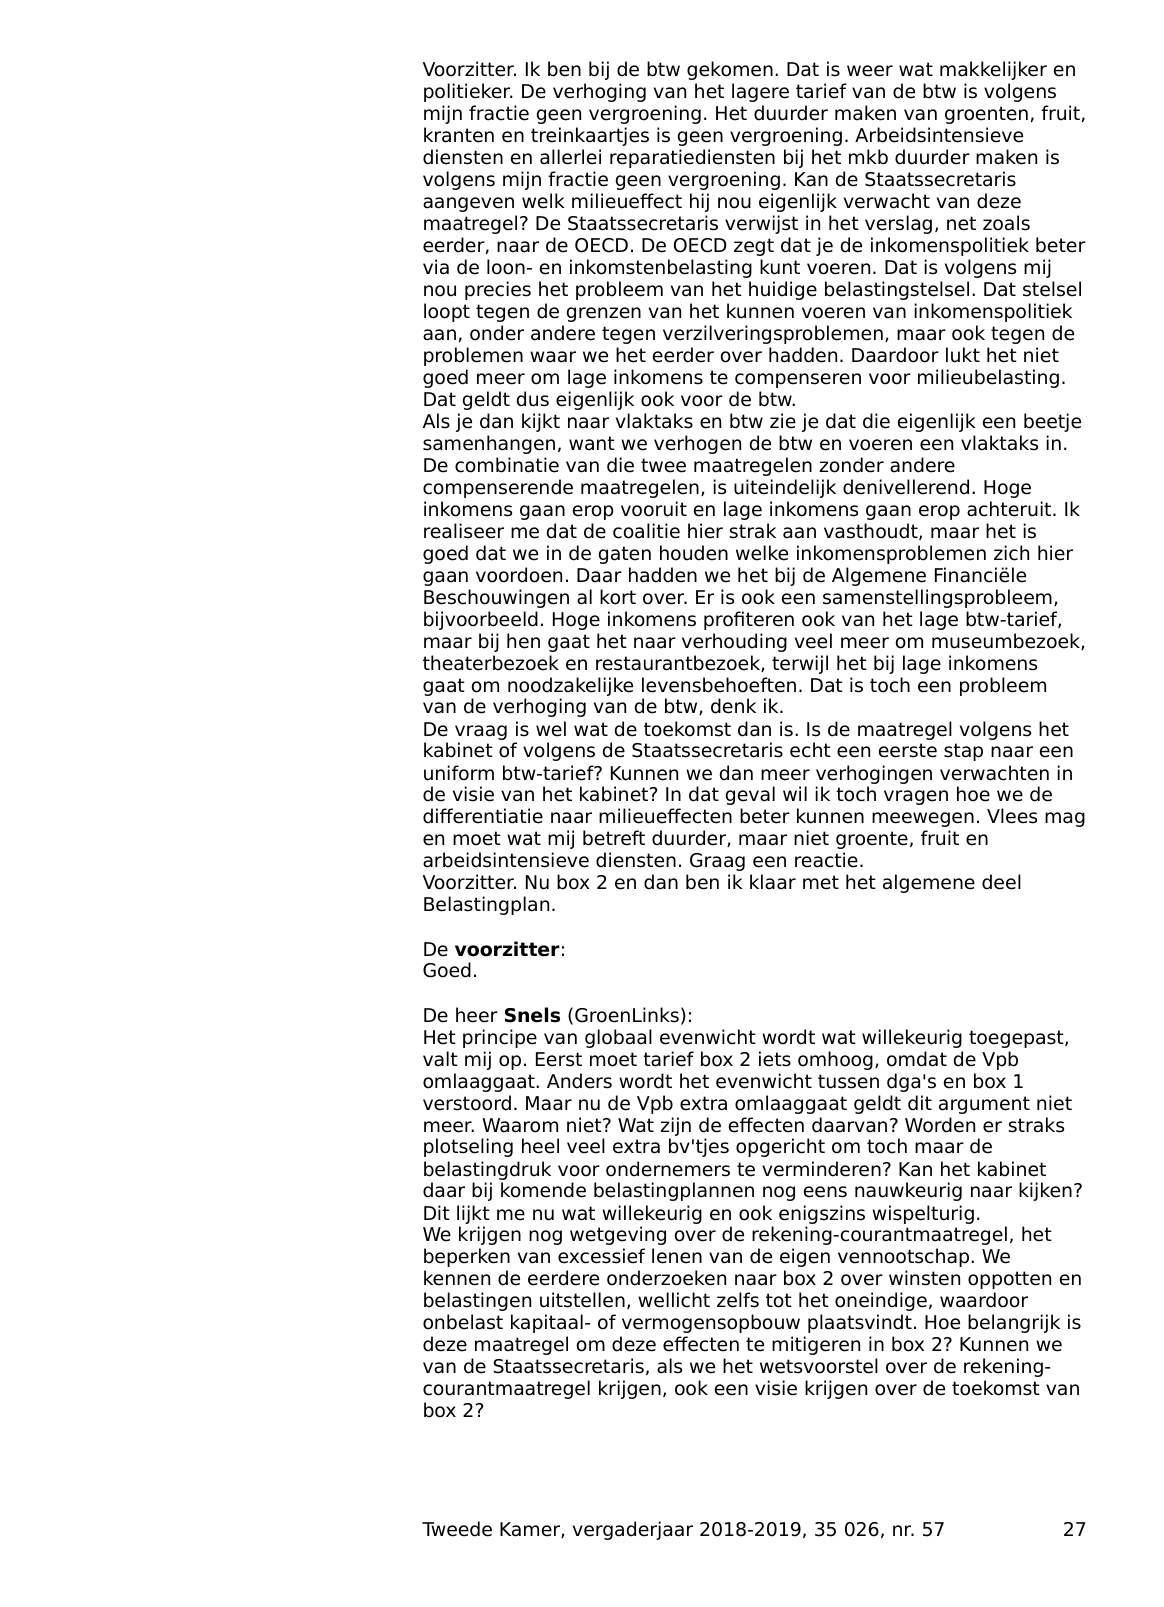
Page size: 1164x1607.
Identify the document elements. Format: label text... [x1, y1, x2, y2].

text Als je dan kijkt naar vlaktaks en btw zie je dat die eigenlijk een beetje samenhangen, want we verhogen de btw en voeren een vlaktaks in. De combinatie van die twee maatregelen zonder andere compenserende maatregelen, is uiteindelijk denivellerend. Hoge inkomens gaan erop vooruit en lage inkomens gaan erop achteruit. Ik realiseer me dat de coalitie hier strak aan vasthoudt, maar het is goed dat we in de gaten houden welke inkomensproblemen zich hier gaan voordoen. Daar hadden we het bij de Algemene Financiële Beschouwingen al kort over. Er is ook een samenstellingsprobleem, bijvoorbeeld. Hoge inkomens profiteren ook van het lage btw-tarief, maar bij hen gaat het naar verhouding veel meer om museumbezoek, theaterbezoek en restaurantbezoek, terwijl het bij lage inkomens gaat om noodzakelijke levensbehoeften. Dat is toch een probleem van de verhoging van de btw, denk ik. [422, 411, 1087, 718]
text We krijgen nog wetgeving over de rekening-courantmaatregel, het beperken van excessief lenen van de eigen vennootschap. We kennen de eerdere onderzoeken naar box 2 over winsten oppotten en belastingen uitstellen, wellicht zelfs tot het oneindige, waardoor onbelast kapitaal- of vermogensopbouw plaatsvindt. Hoe belangrijk is deze maatregel om deze effecten te mitigeren in box 2? Kunnen we van de Staatssecretaris, als we het wetsvoorstel over de rekening-courantmaatregel krijgen, ook een visie krijgen over de toekomst van box 2? [422, 1224, 1087, 1422]
text Het principe van globaal evenwicht wordt wat willekeurig toegepast, valt mij op. Eerst moet tarief box 2 iets omhoog, omdat de Vpb omlaaggaat. Anders wordt het evenwicht tussen dga's en box 1 verstoord. Maar nu de Vpb extra omlaaggaat geldt dit argument niet meer. Waarom niet? Wat zijn de effecten daarvan? Worden er straks plotseling heel veel extra bv'tjes opgericht om toch maar de belastingdruk voor ondernemers te verminderen? Kan het kabinet daar bij komende belastingplannen nog eens nauwkeurig naar kijken? Dit lijkt me nu wat willekeurig en ook enigszins wispelturig. [422, 1027, 1087, 1224]
text De voorzitter: [422, 938, 1087, 960]
text De vraag is wel wat de toekomst dan is. Is de maatregel volgens het kabinet of volgens de Staatssecretaris echt een eerste stap naar een uniform btw-tarief? Kunnen we dan meer verhogingen verwachten in de visie van het kabinet? In dat geval wil ik toch vragen hoe we de differentiatie naar milieueffecten beter kunnen meewegen. Vlees mag en moet wat mij betreft duurder, maar niet groente, fruit en arbeidsintensieve diensten. Graag een reactie. [422, 718, 1087, 872]
text Voorzitter. Ik ben bij de btw gekomen. Dat is weer wat makkelijker en politieker. De verhoging van het lagere tarief van de btw is volgens mijn fractie geen vergroening. Het duurder maken van groenten, fruit, kranten en treinkaartjes is geen vergroening. Arbeidsintensieve diensten en allerlei reparatiediensten bij het mkb duurder maken is volgens mijn fractie geen vergroening. Kan de Staatssecretaris aangeven welk milieueffect hij nou eigenlijk verwacht van deze maatregel? De Staatssecretaris verwijst in het verslag, net zoals eerder, naar de OECD. De OECD zegt dat je de inkomenspolitiek beter via de loon- en inkomstenbelasting kunt voeren. Dat is volgens mij nou precies het probleem van het huidige belastingstelsel. Dat stelsel loopt tegen de grenzen van het kunnen voeren van inkomenspolitiek aan, onder andere tegen verzilveringsproblemen, maar ook tegen de problemen waar we het eerder over hadden. Daardoor lukt het niet goed meer om lage inkomens te compenseren voor milieubelasting. Dat geldt dus eigenlijk ook voor de btw. [422, 59, 1087, 411]
text Voorzitter. Nu box 2 en dan ben ik klaar met het algemene deel Belastingplan. [422, 872, 1087, 916]
text De heer Snels (GroenLinks): [422, 1004, 1087, 1027]
text Goed. [422, 960, 1087, 982]
